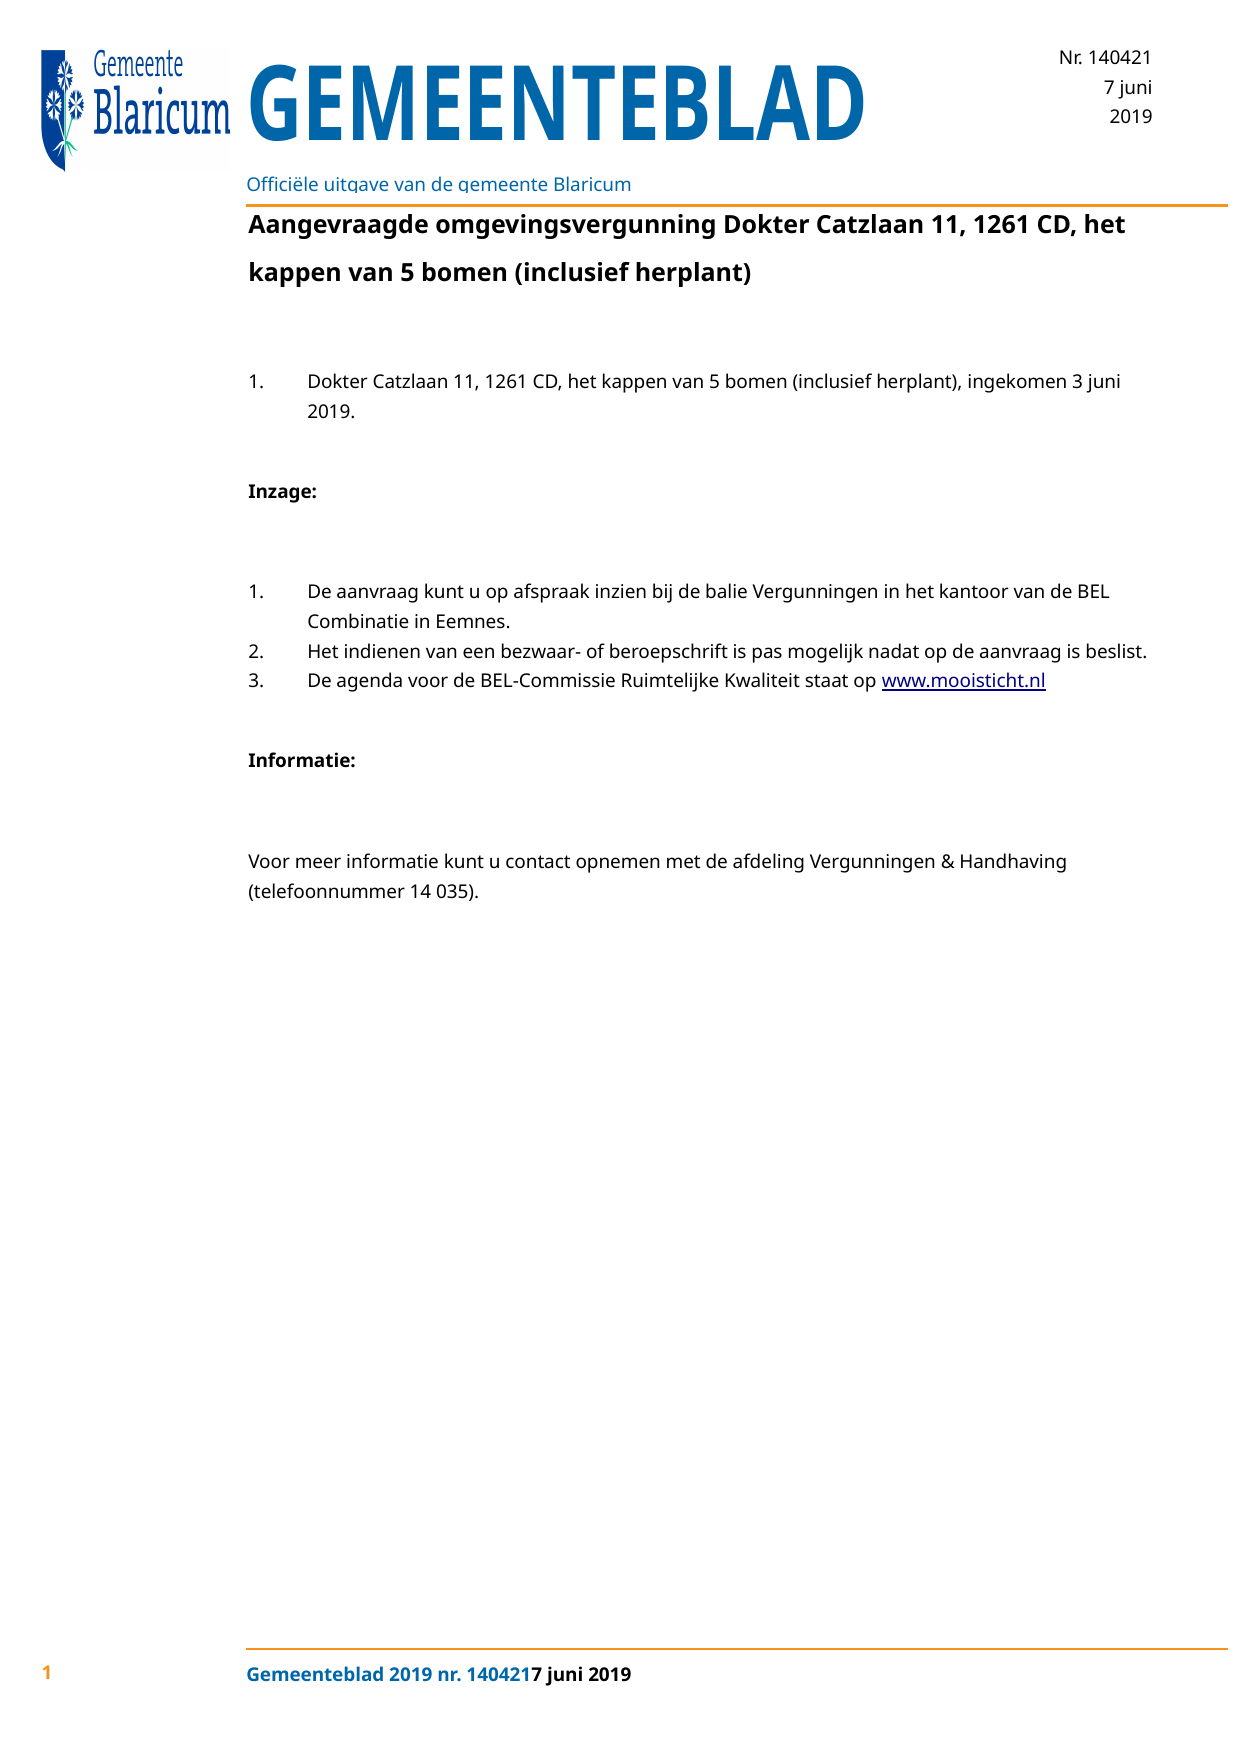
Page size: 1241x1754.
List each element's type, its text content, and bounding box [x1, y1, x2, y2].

picture [41, 47, 231, 172]
list De aanvraag kunt u op afspraak inzien bij de balie Vergunningen in het kantoor van de BEL Combinatie in Eemnes. [248, 579, 1152, 634]
text Informatie: [248, 747, 1152, 773]
list De agenda voor de BEL-Commissie Ruimtelijke Kwaliteit staat op www.mooisticht.nl [248, 667, 1152, 693]
text Inzage: [248, 478, 1152, 504]
text Voor meer informatie kunt u contact opnemen met de afdeling Vergunningen & Handhaving (telefoonnummer 14 035). [248, 848, 1152, 904]
list Het indienen van een bezwaar- of beroepschrift is pas mogelijk nadat op de aanvraag is beslist. [248, 638, 1152, 664]
text Aangevraagde omgevingsvergunning Dokter Catzlaan 11, 1261 CD, het kappen van 5 bomen (inclusief herplant) [248, 207, 1152, 288]
list Dokter Catzlaan 11, 1261 CD, het kappen van 5 bomen (inclusief herplant), ingekomen 3 juni 2019. [248, 368, 1152, 424]
